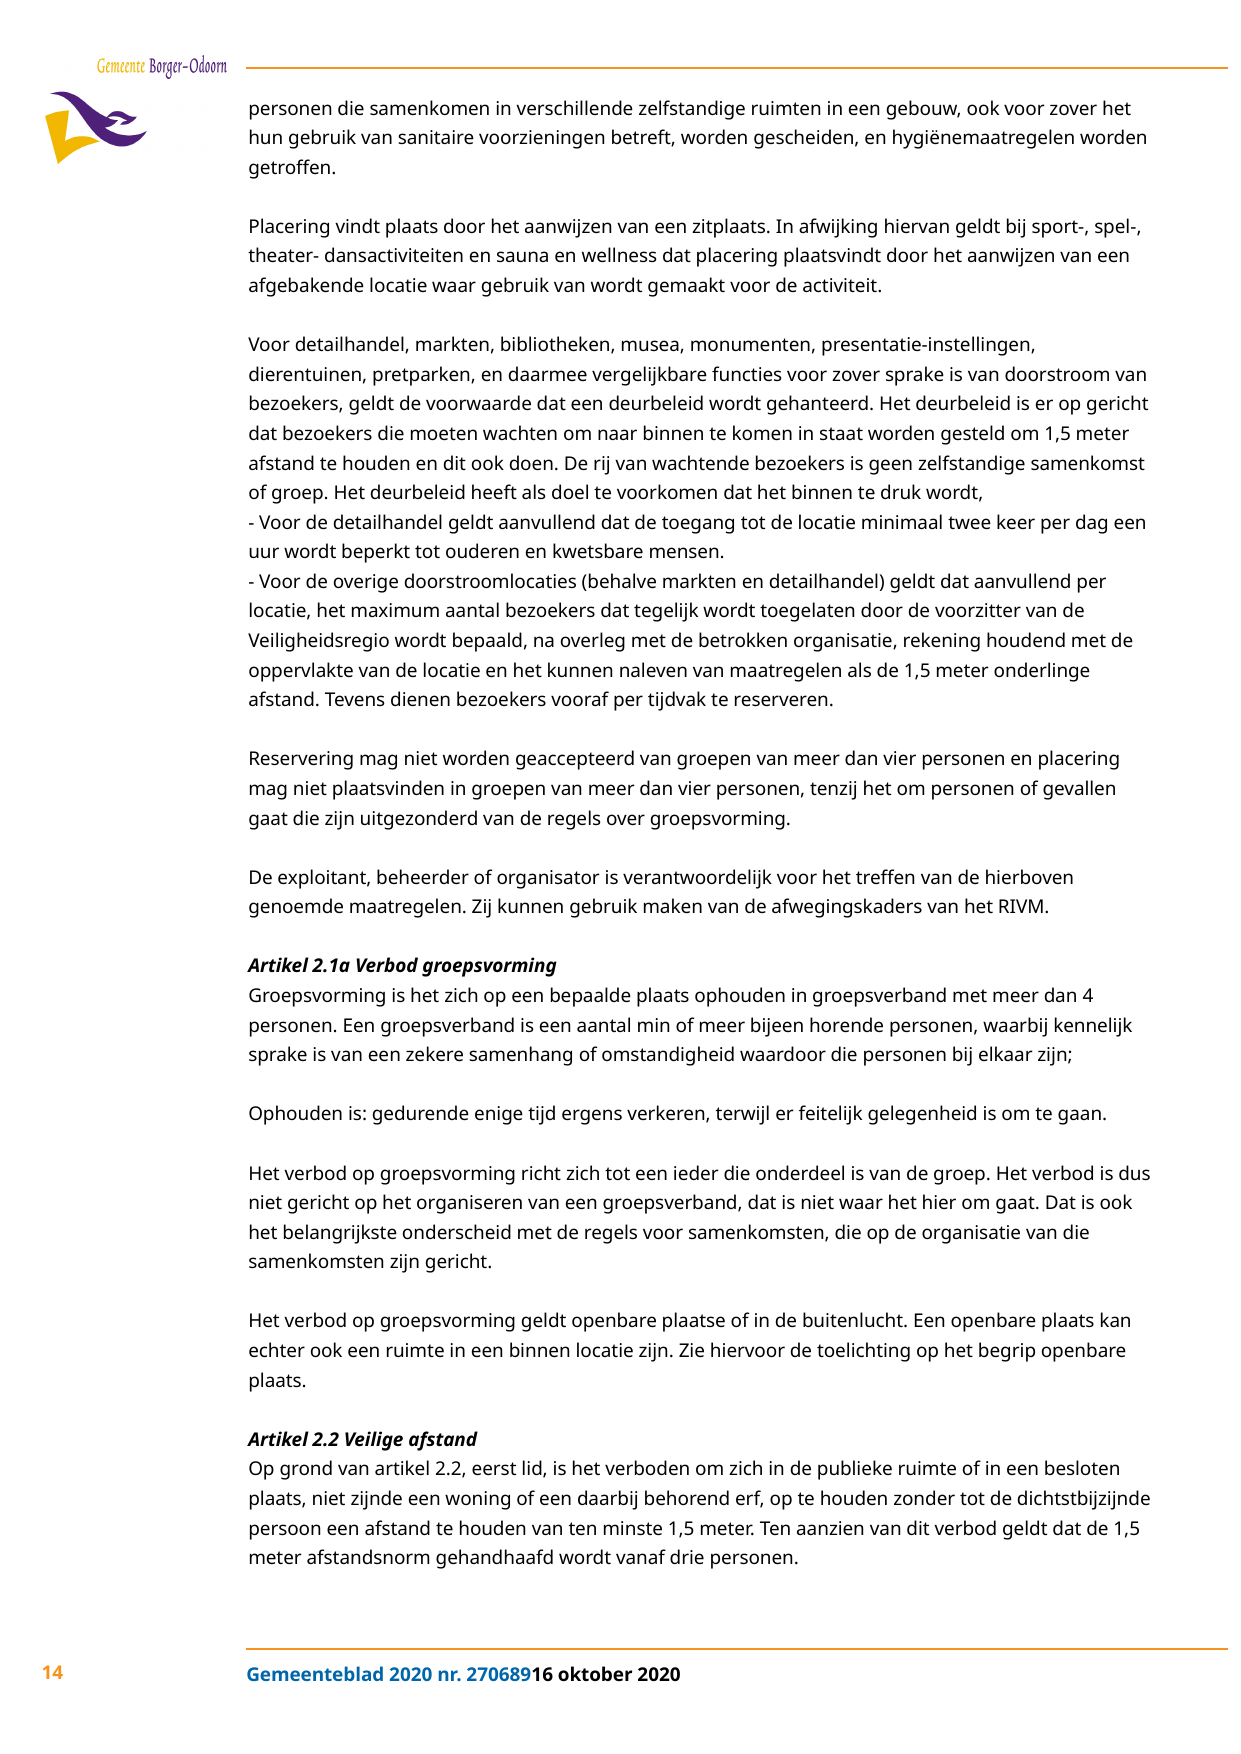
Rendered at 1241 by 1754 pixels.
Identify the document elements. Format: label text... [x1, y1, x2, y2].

text - Voor de overige doorstroomlocaties (behalve markten en detailhandel) geldt dat aanvullend per locatie, het maximum aantal bezoekers dat tegelijk wordt toegelaten door de voorzitter van de Veiligheidsregio wordt bepaald, na overleg met de betrokken organisatie, rekening houdend met de oppervlakte van de locatie en het kunnen naleven van maatregelen als de 1,5 meter onderlinge afstand. Tevens dienen bezoekers vooraf per tijdvak te reserveren. [248, 568, 1152, 712]
text Reservering mag niet worden geaccepteerd van groepen van meer dan vier personen en placering mag niet plaatsvinden in groepen van meer dan vier personen, tenzij het om personen of gevallen gaat die zijn uitgezonderd van de regels over groepsvorming. [248, 746, 1152, 831]
text Groepsvorming is het zich op een bepaalde plaats ophouden in groepsverband met meer dan 4 personen. Een groepsverband is een aantal min of meer bijeen horende personen, waarbij kennelijk sprake is van een zekere samenhang of omstandigheid waardoor die personen bij elkaar zijn; [248, 982, 1152, 1067]
text personen die samenkomen in verschillende zelfstandige ruimten in een gebouw, ook voor zover het hun gebruik van sanitaire voorzieningen betreft, worden gescheiden, en hygiënemaatregelen worden getroffen. [248, 95, 1152, 180]
picture [41, 47, 231, 172]
text Placering vindt plaats door het aanwijzen van een zitplaats. In afwijking hiervan geldt bij sport-, spel-, theater- dansactiviteiten en sauna en wellness dat placering plaatsvindt door het aanwijzen van een afgebakende locatie waar gebruik van wordt gemaakt voor de activiteit. [248, 213, 1152, 298]
text Artikel 2.1a Verbod groepsvorming [248, 953, 1152, 978]
text Voor detailhandel, markten, bibliotheken, musea, monumenten, presentatie-instellingen, dierentuinen, pretparken, en daarmee vergelijkbare functies voor zover sprake is van doorstroom van bezoekers, geldt de voorwaarde dat een deurbeleid wordt gehanteerd. Het deurbeleid is er op gericht dat bezoekers die moeten wachten om naar binnen te komen in staat worden gesteld om 1,5 meter afstand te houden en dit ook doen. De rij van wachtende bezoekers is geen zelfstandige samenkomst of groep. Het deurbeleid heeft als doel te voorkomen dat het binnen te druk wordt, [248, 331, 1152, 505]
text - Voor de detailhandel geldt aanvullend dat de toegang tot de locatie minimaal twee keer per dag een uur wordt beperkt tot ouderen en kwetsbare mensen. [248, 509, 1152, 564]
text Het verbod op groepsvorming richt zich tot een ieder die onderdeel is van de groep. Het verbod is dus niet gericht op het organiseren van een groepsverband, dat is niet waar het hier om gaat. Dat is ook het belangrijkste onderscheid met de regels voor samenkomsten, die op de organisatie van die samenkomsten zijn gericht. [248, 1160, 1152, 1274]
text Artikel 2.2 Veilige afstand [248, 1426, 1152, 1452]
text De exploitant, beheerder of organisator is verantwoordelijk voor het treffen van de hierboven genoemde maatregelen. Zij kunnen gebruik maken van de afwegingskaders van het RIVM. [248, 864, 1152, 919]
text Het verbod op groepsvorming geldt openbare plaatse of in de buitenlucht. Een openbare plaats kan echter ook een ruimte in een binnen locatie zijn. Zie hiervoor de toelichting op het begrip openbare plaats. [248, 1308, 1152, 1393]
text Op grond van artikel 2.2, eerst lid, is het verboden om zich in de publieke ruimte of in een besloten plaats, niet zijnde een woning of een daarbij behorend erf, op te houden zonder tot de dichtstbijzijnde persoon een afstand te houden van ten minste 1,5 meter. Ten aanzien van dit verbod geldt dat de 1,5 meter afstandsnorm gehandhaafd wordt vanaf drie personen. [248, 1456, 1152, 1570]
text Ophouden is: gedurende enige tijd ergens verkeren, terwijl er feitelijk gelegenheid is om te gaan. [248, 1101, 1152, 1126]
